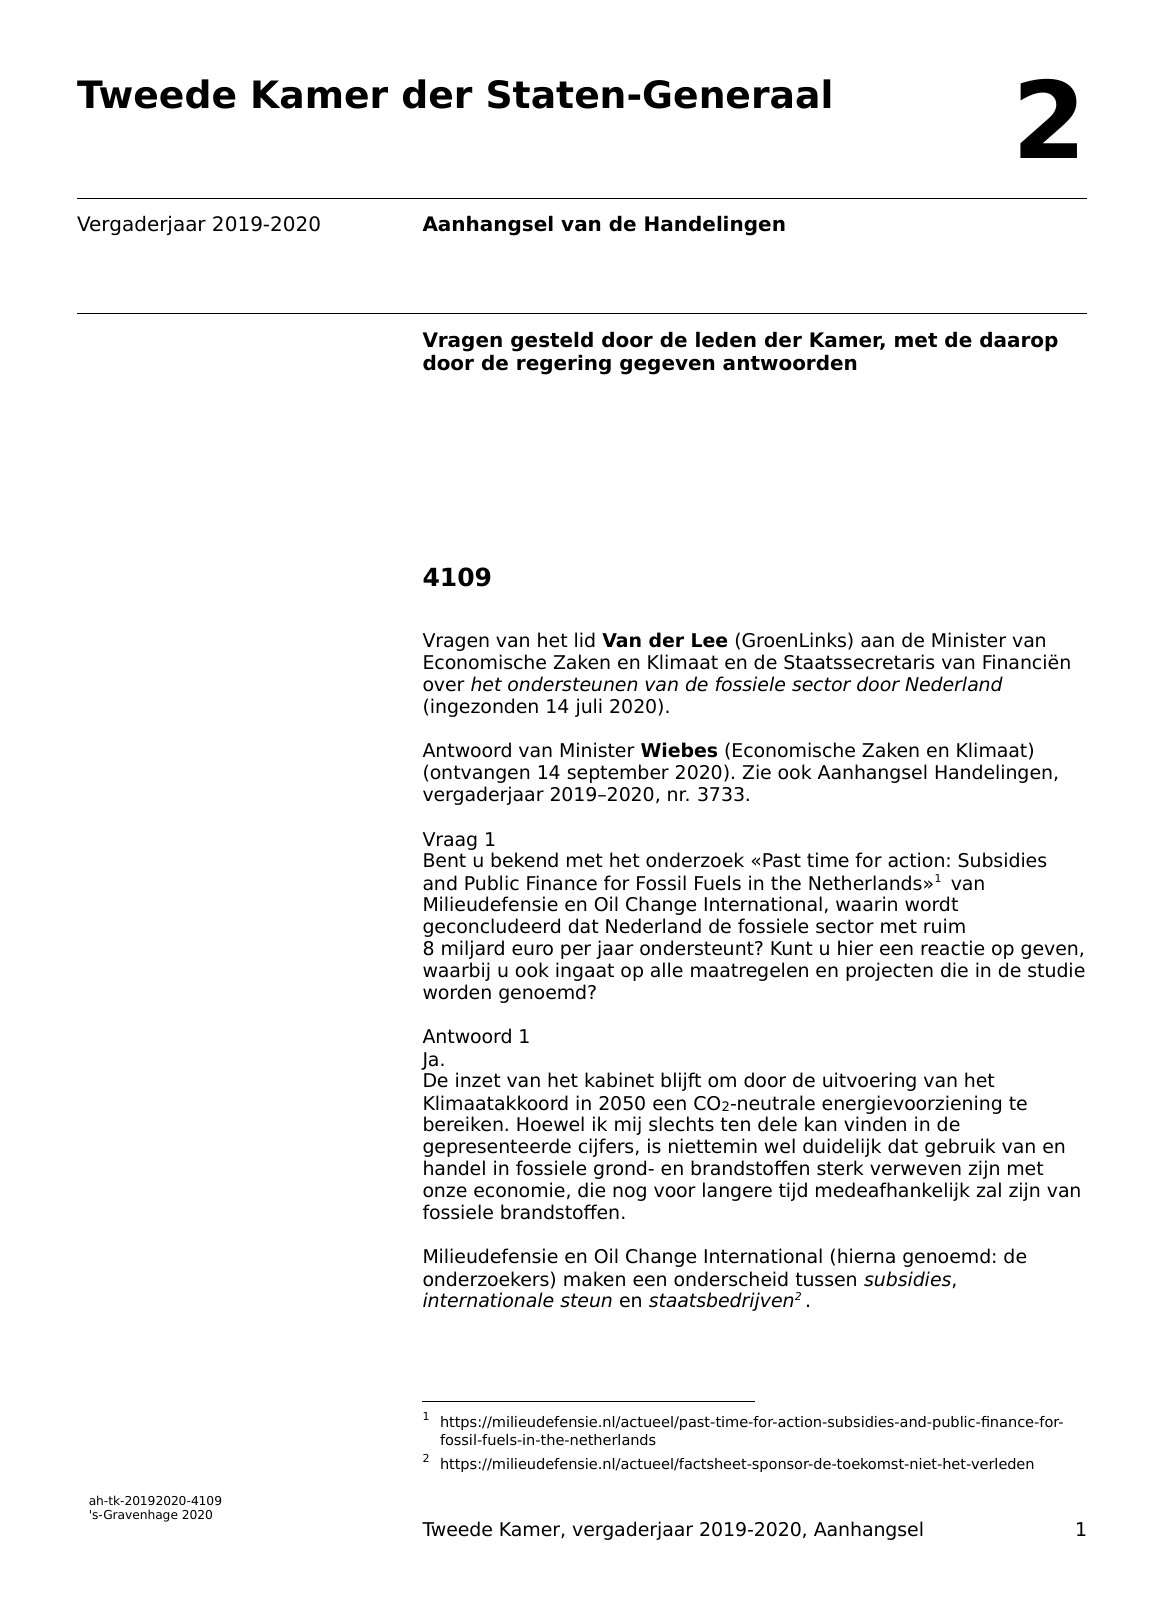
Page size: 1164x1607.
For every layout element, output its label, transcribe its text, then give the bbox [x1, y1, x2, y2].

text Bent u bekend met het onderzoek «Past time for action: Subsidies and Public Finance for Fossil Fuels in the Netherlands» van Milieudefensie en Oil Change International, waarin wordt geconcludeerd dat Nederland de fossiele sector met ruim 8 miljard euro per jaar ondersteunt? Kunt u hier een reactie op geven, waarbij u ook ingaat op alle maatregelen en projecten die in de studie worden genoemd? [422, 850, 1087, 1004]
table_cell [77, 314, 422, 375]
text Ja. [422, 1048, 1087, 1070]
table_header Tweede Kamer der Staten-Generaal [77, 59, 886, 198]
text 's-Gravenhage 2020 [88, 1508, 323, 1522]
table_cell Vragen gesteld door de leden der Kamer, met de daarop door de regering gegeven antwoorden [422, 314, 1087, 375]
text Vraag 1 [422, 828, 1087, 850]
text https://milieudefensie.nl/actueel/past-time-for-action-subsidies-and-public-finance-for-fossil-fuels-in-the-netherlands [422, 1410, 1087, 1449]
text De inzet van het kabinet blijft om door de uitvoering van het Klimaatakkoord in 2050 een CO2-neutrale energievoorziening te bereiken. Hoewel ik mij slechts ten dele kan vinden in de gepresenteerde cijfers, is niettemin wel duidelijk dat gebruik van en handel in fossiele grond- en brandstoffen sterk verweven zijn met onze economie, die nog voor langere tijd medeafhankelijk zal zijn van fossiele brandstoffen. [422, 1070, 1087, 1224]
text ah-tk-20192020-4109 [88, 1494, 323, 1508]
text https://milieudefensie.nl/actueel/factsheet-sponsor-de-toekomst-niet-het-verleden [422, 1452, 1087, 1474]
text Milieudefensie en Oil Change International (hierna genoemd: de onderzoekers) maken een onderscheid tussen subsidies, internationale steun en staatsbedrijven. [422, 1246, 1087, 1312]
text Vragen van het lid Van der Lee (GroenLinks) aan de Minister van Economische Zaken en Klimaat en de Staatssecretaris van Financiën over het ondersteunen van de fossiele sector door Nederland (ingezonden 14 juli 2020). [422, 630, 1087, 718]
table_cell Aanhangsel van de Handelingen [422, 199, 1087, 313]
table_header 2 [886, 59, 1087, 198]
text 4109 [422, 563, 1087, 592]
text Antwoord van Minister Wiebes (Economische Zaken en Klimaat) (ontvangen 14 september 2020). Zie ook Aanhangsel Handelingen, vergaderjaar 2019–2020, nr. 3733. [422, 740, 1087, 806]
text Antwoord 1 [422, 1026, 1087, 1048]
table_cell Vergaderjaar 2019-2020 [77, 199, 422, 313]
